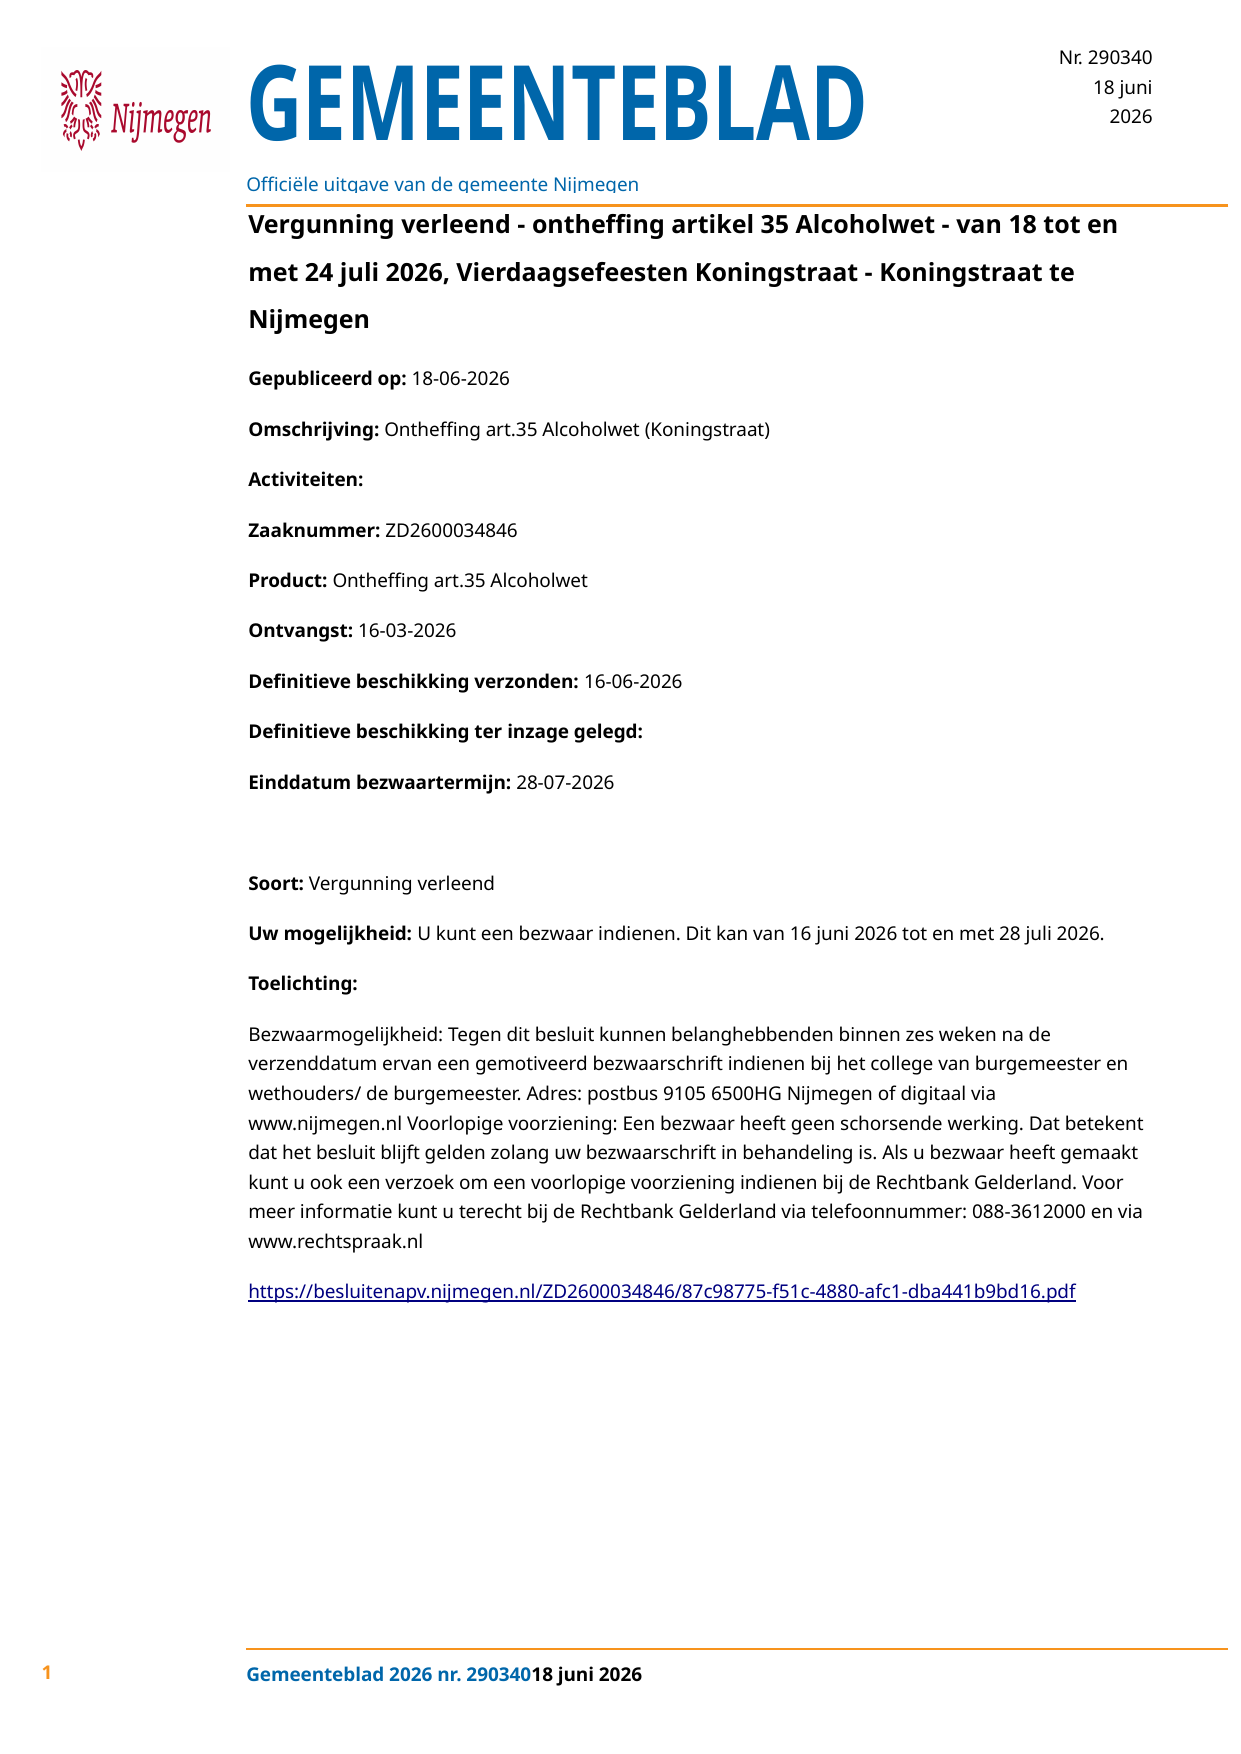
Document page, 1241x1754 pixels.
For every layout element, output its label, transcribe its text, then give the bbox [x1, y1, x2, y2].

text https://besluitenapv.nijmegen.nl/ZD2600034846/87c98775-f51c-4880-afc1-dba441b9bd16.pdf [248, 1278, 1152, 1304]
text Zaaknummer: ZD2600034846 [248, 517, 1152, 542]
text Product: Ontheffing art.35 Alcoholwet [248, 567, 1152, 593]
text Bezwaarmogelijkheid: Tegen dit besluit kunnen belanghebbenden binnen zes weken na de verzenddatum ervan een gemotiveerd bezwaarschrift indienen bij het college van burgemeester en wethouders/ de burgemeester. Adres: postbus 9105 6500HG Nijmegen of digitaal via www.nijmegen.nl Voorlopige voorziening: Een bezwaar heeft geen schorsende werking. Dat betekent dat het besluit blijft gelden zolang uw bezwaarschrift in behandeling is. Als u bezwaar heeft gemaakt kunt u ook een verzoek om een voorlopige voorziening indienen bij de Rechtbank Gelderland. Voor meer informatie kunt u terecht bij de Rechtbank Gelderland via telefoonnummer: 088-3612000 en via www.rechtspraak.nl [248, 1021, 1152, 1254]
text Uw mogelijkheid: U kunt een bezwaar indienen. Dit kan van 16 juni 2026 tot en met 28 juli 2026. [248, 920, 1152, 946]
picture [41, 47, 231, 172]
text Gepubliceerd op: 18-06-2026 [248, 366, 1152, 391]
text Soort: Vergunning verleend [248, 870, 1152, 895]
text Omschrijving: Ontheffing art.35 Alcoholwet (Koningstraat) [248, 416, 1152, 442]
text Vergunning verleend - ontheffing artikel 35 Alcoholwet - van 18 tot en met 24 juli 2026, Vierdaagsefeesten Koningstraat - Koningstraat te Nijmegen [248, 207, 1152, 336]
text Definitieve beschikking verzonden: 16-06-2026 [248, 668, 1152, 694]
text Ontvangst: 16-03-2026 [248, 618, 1152, 643]
text Einddatum bezwaartermijn: 28-07-2026 [248, 769, 1152, 794]
text Toelichting: [248, 971, 1152, 996]
text Definitieve beschikking ter inzage gelegd: [248, 718, 1152, 744]
text Activiteiten: [248, 466, 1152, 492]
